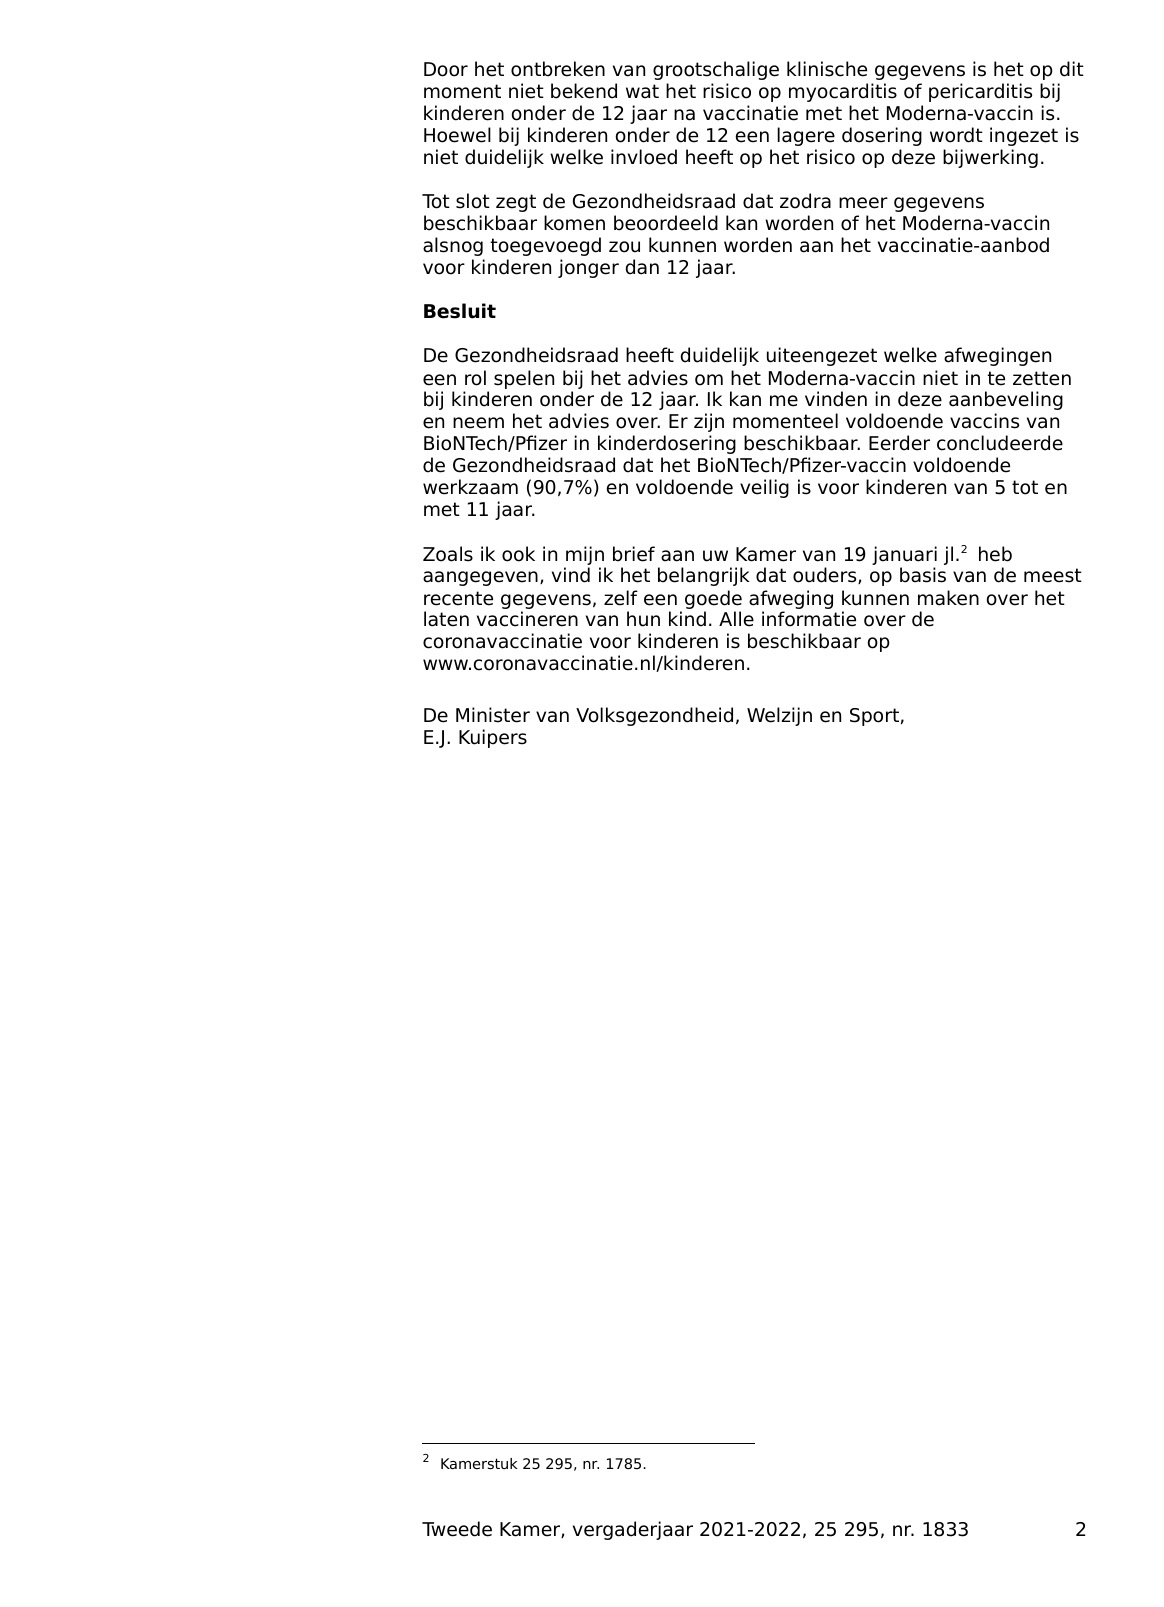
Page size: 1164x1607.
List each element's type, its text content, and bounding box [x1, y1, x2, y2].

text De Minister van Volksgezondheid, Welzijn en Sport, E.J. Kuipers [422, 705, 1087, 749]
text Kamerstuk 25 295, nr. 1785. [422, 1452, 1087, 1474]
text Zoals ik ook in mijn brief aan uw Kamer van 19 januari jl. heb aangegeven, vind ik het belangrijk dat ouders, op basis van de meest recente gegevens, zelf een goede afweging kunnen maken over het laten vaccineren van hun kind. Alle informatie over de coronavaccinatie voor kinderen is beschikbaar op www.coronavaccinatie.nl/kinderen. [422, 543, 1087, 675]
text Tot slot zegt de Gezondheidsraad dat zodra meer gegevens beschikbaar komen beoordeeld kan worden of het Moderna-vaccin alsnog toegevoegd zou kunnen worden aan het vaccinatie-aanbod voor kinderen jonger dan 12 jaar. [422, 191, 1087, 279]
text Door het ontbreken van grootschalige klinische gegevens is het op dit moment niet bekend wat het risico op myocarditis of pericarditis bij kinderen onder de 12 jaar na vaccinatie met het Moderna-vaccin is. Hoewel bij kinderen onder de 12 een lagere dosering wordt ingezet is niet duidelijk welke invloed heeft op het risico op deze bijwerking. [422, 59, 1087, 169]
text De Gezondheidsraad heeft duidelijk uiteengezet welke afwegingen een rol spelen bij het advies om het Moderna-vaccin niet in te zetten bij kinderen onder de 12 jaar. Ik kan me vinden in deze aanbeveling en neem het advies over. Er zijn momenteel voldoende vaccins van BioNTech/Pfizer in kinderdosering beschikbaar. Eerder concludeerde de Gezondheidsraad dat het BioNTech/Pfizer-vaccin voldoende werkzaam (90,7%) en voldoende veilig is voor kinderen van 5 tot en met 11 jaar. [422, 345, 1087, 521]
subtitle Besluit [422, 301, 1087, 323]
